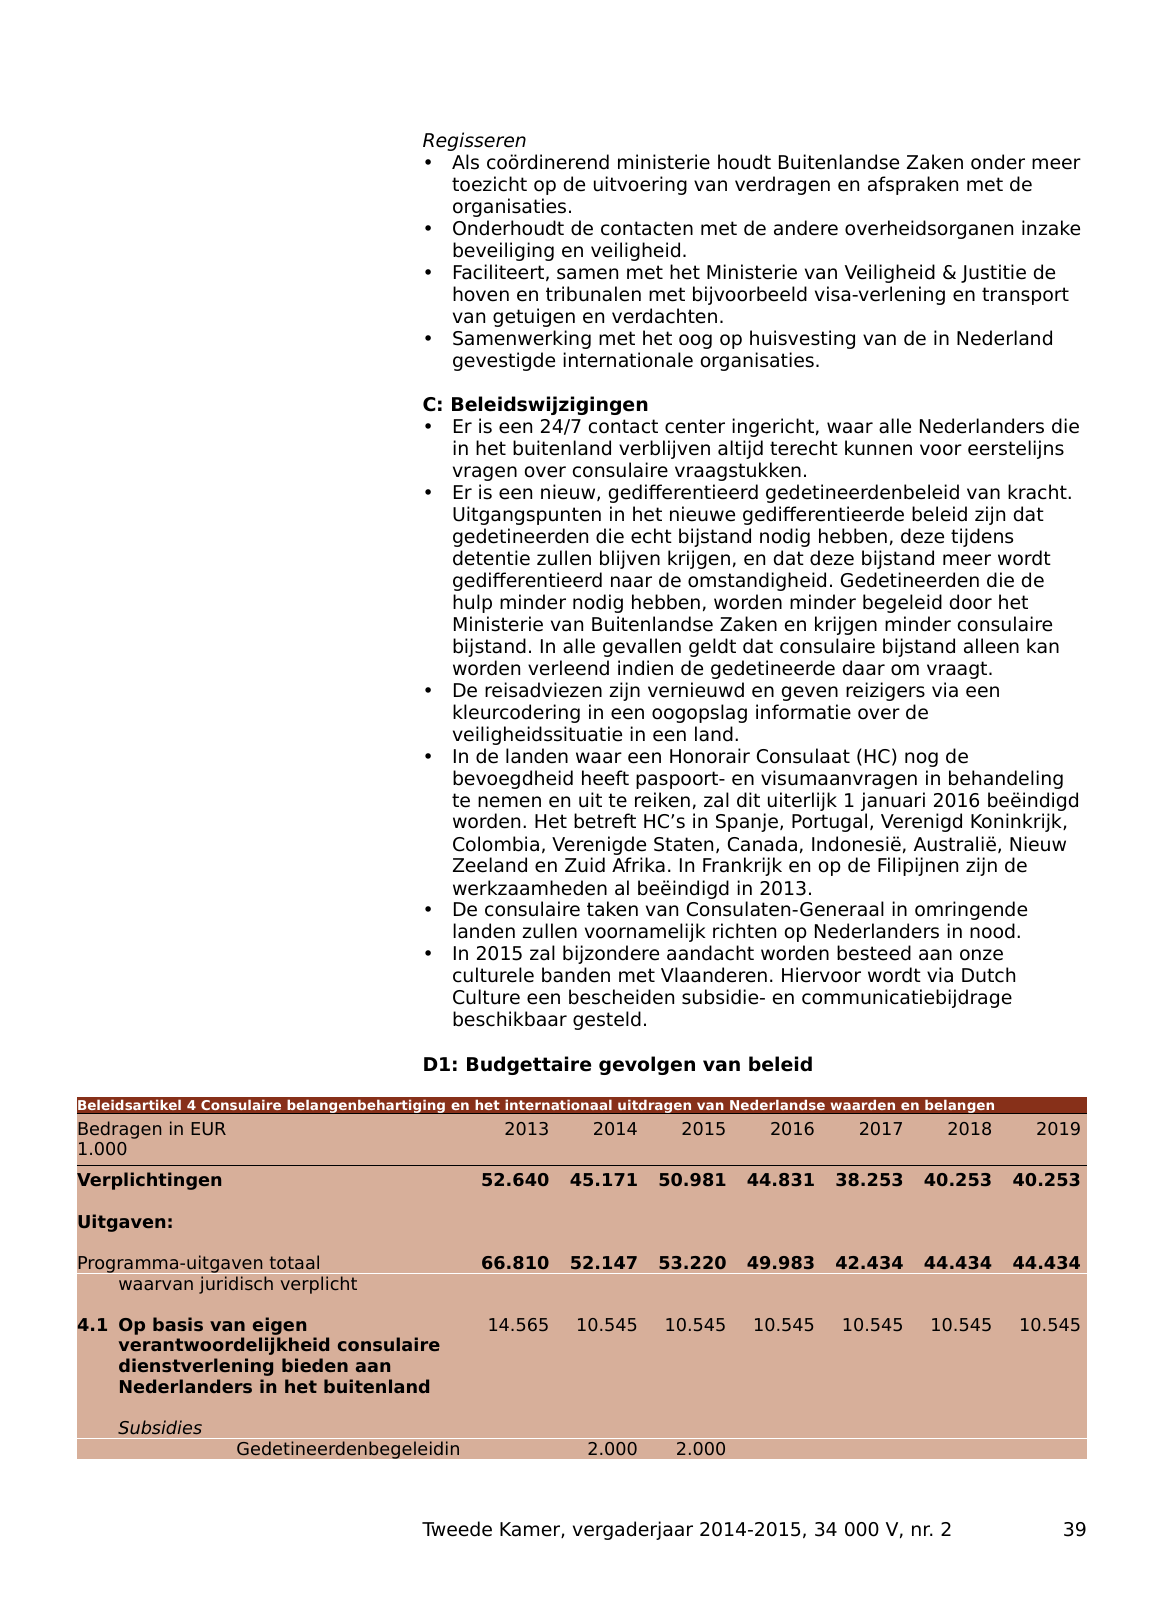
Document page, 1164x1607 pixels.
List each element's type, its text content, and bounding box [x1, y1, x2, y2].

table_cell [998, 1397, 1087, 1418]
table_cell [821, 1397, 909, 1418]
table_cell Gedetineerdenbegeleidin [230, 1439, 466, 1459]
table_cell 40.253 [909, 1166, 998, 1191]
table_cell [998, 1274, 1087, 1294]
table_cell 14.565 [466, 1315, 555, 1397]
table_cell [821, 1191, 909, 1212]
table_cell [644, 1212, 732, 1232]
table_cell [821, 1418, 909, 1438]
table_cell [821, 1439, 909, 1459]
table_cell [230, 1212, 466, 1232]
table_cell 2018 [909, 1114, 998, 1165]
table_cell [821, 1212, 909, 1232]
table_cell [732, 1294, 821, 1315]
table_cell [466, 1439, 555, 1459]
subtitle Regisseren [422, 130, 1087, 152]
table_cell [644, 1274, 732, 1294]
table_cell [230, 1114, 466, 1165]
table_cell 4.1 [77, 1315, 112, 1397]
table_cell 40.253 [998, 1166, 1087, 1191]
text • Faciliteert, samen met het Ministerie van Veiligheid & Justitie de hoven en tribunalen met bijvoorbeeld visa-verlening en transport van getuigen en verdachten. [422, 262, 1087, 328]
table_cell [466, 1418, 555, 1438]
table_cell [230, 1166, 466, 1191]
table_cell [644, 1397, 732, 1418]
table_cell [732, 1418, 821, 1438]
table_cell 2014 [555, 1114, 644, 1165]
table_cell [909, 1212, 998, 1232]
table_cell [644, 1191, 732, 1212]
table_cell 2016 [732, 1114, 821, 1165]
table_cell [77, 1418, 112, 1438]
table_cell [555, 1212, 644, 1232]
table_cell [77, 1439, 112, 1459]
table_cell [230, 1397, 466, 1418]
table_cell [466, 1397, 555, 1418]
table_cell [998, 1212, 1087, 1232]
subtitle D1: Budgettaire gevolgen van beleid [422, 1053, 1087, 1075]
table_cell [555, 1191, 644, 1212]
text • Samenwerking met het oog op huisvesting van de in Nederland gevestigde internationale organisaties. [422, 328, 1087, 372]
table_cell Bedragen in EUR 1.000 [77, 1114, 230, 1165]
table_cell [909, 1418, 998, 1438]
table_cell 10.545 [998, 1315, 1087, 1397]
table_cell [909, 1232, 998, 1253]
table_cell [112, 1439, 230, 1459]
text • In de landen waar een Honorair Consulaat (HC) nog de bevoegdheid heeft paspoort- en visumaanvragen in behandeling te nemen en uit te reiken, zal dit uiterlijk 1 januari 2016 beëindigd worden. Het betreft HC’s in Spanje, Portugal, Verenigd Koninkrijk, Colombia, Verenigde Staten, Canada, Indonesië, Australië, Nieuw Zeeland en Zuid Afrika. In Frankrijk en op de Filipijnen zijn de werkzaamheden al beëindigd in 2013. [422, 746, 1087, 899]
table_cell [644, 1232, 732, 1253]
table_cell [732, 1439, 821, 1459]
table_cell [998, 1418, 1087, 1438]
table_cell [112, 1191, 230, 1212]
table_cell [77, 1232, 112, 1253]
table_cell [998, 1294, 1087, 1315]
table_cell [230, 1294, 466, 1315]
table_header Beleidsartikel 4 Consulaire belangenbehartiging en het internationaal uitdragen van Nederlandse waarden en belangen [77, 1097, 1087, 1113]
table_cell 10.545 [644, 1315, 732, 1397]
table_cell [732, 1212, 821, 1232]
table_cell [821, 1232, 909, 1253]
text • Er is een 24/7 contact center ingericht, waar alle Nederlanders die in het buitenland verblijven altijd terecht kunnen voor eerstelijns vragen over consulaire vraagstukken. [422, 416, 1087, 482]
table_cell 44.434 [998, 1253, 1087, 1273]
table_cell [230, 1191, 466, 1212]
table_cell 52.147 [555, 1253, 644, 1273]
table_cell [644, 1294, 732, 1315]
table_cell [555, 1418, 644, 1438]
table_cell 66.810 [466, 1253, 555, 1273]
table_cell [77, 1191, 112, 1212]
table_cell 2017 [821, 1114, 909, 1165]
subtitle C: Beleidswijzigingen [422, 394, 1087, 416]
text • Er is een nieuw, gedifferentieerd gedetineerdenbeleid van kracht. Uitgangspunten in het nieuwe gedifferentieerde beleid zijn dat gedetineerden die echt bijstand nodig hebben, deze tijdens detentie zullen blijven krijgen, en dat deze bijstand meer wordt gedifferentieerd naar de omstandigheid. Gedetineerden die de hulp minder nodig hebben, worden minder begeleid door het Ministerie van Buitenlandse Zaken en krijgen minder consulaire bijstand. In alle gevallen geldt dat consulaire bijstand alleen kan worden verleend indien de gedetineerde daar om vraagt. [422, 482, 1087, 679]
table_cell 2.000 [555, 1439, 644, 1459]
table_cell 42.434 [821, 1253, 909, 1273]
table_cell [555, 1294, 644, 1315]
table_cell [466, 1232, 555, 1253]
table_cell [732, 1397, 821, 1418]
text • De reisadviezen zijn vernieuwd en geven reizigers via een kleurcodering in een oogopslag informatie over de veiligheidssituatie in een land. [422, 679, 1087, 746]
table_cell Subsidies [112, 1418, 230, 1438]
table_cell [732, 1232, 821, 1253]
table_cell [555, 1232, 644, 1253]
table_cell [466, 1274, 555, 1294]
table_cell [998, 1439, 1087, 1459]
table_cell 44.434 [909, 1253, 998, 1273]
table_cell Programma-uitgaven totaal [77, 1253, 466, 1273]
table_cell [112, 1232, 230, 1253]
table_cell 2013 [466, 1114, 555, 1165]
table_cell [230, 1418, 466, 1438]
table_cell [112, 1397, 230, 1418]
table_cell [466, 1191, 555, 1212]
table_cell 45.171 [555, 1166, 644, 1191]
table_cell 10.545 [909, 1315, 998, 1397]
table_cell 10.545 [821, 1315, 909, 1397]
table_cell [77, 1294, 112, 1315]
table_cell 2019 [998, 1114, 1087, 1165]
table_cell 2015 [644, 1114, 732, 1165]
table_cell [909, 1191, 998, 1212]
table_cell [466, 1294, 555, 1315]
table_cell 44.831 [732, 1166, 821, 1191]
table_cell [112, 1294, 230, 1315]
table_cell 50.981 [644, 1166, 732, 1191]
table_cell 38.253 [821, 1166, 909, 1191]
table_cell 10.545 [732, 1315, 821, 1397]
table_cell Op basis van eigen verantwoordelijkheid consulaire dienstverlening bieden aan Nederlanders in het buitenland [112, 1315, 466, 1397]
table_cell waarvan juridisch verplicht [112, 1274, 466, 1294]
table_cell 10.545 [555, 1315, 644, 1397]
text • Onderhoudt de contacten met de andere overheidsorganen inzake beveiliging en veiligheid. [422, 218, 1087, 262]
table_cell [555, 1274, 644, 1294]
table_cell [732, 1191, 821, 1212]
table_cell [909, 1294, 998, 1315]
table_cell [77, 1397, 112, 1418]
table_cell [998, 1232, 1087, 1253]
table_cell [909, 1274, 998, 1294]
table_cell [821, 1274, 909, 1294]
table_cell 2.000 [644, 1439, 732, 1459]
table_cell [821, 1294, 909, 1315]
table_cell [909, 1439, 998, 1459]
text • Als coördinerend ministerie houdt Buitenlandse Zaken onder meer toezicht op de uitvoering van verdragen en afspraken met de organisaties. [422, 152, 1087, 218]
table_cell [909, 1397, 998, 1418]
table_cell [732, 1274, 821, 1294]
table_cell [998, 1191, 1087, 1212]
table_cell [466, 1212, 555, 1232]
table_cell [77, 1274, 112, 1294]
text • In 2015 zal bijzondere aandacht worden besteed aan onze culturele banden met Vlaanderen. Hiervoor wordt via Dutch Culture een bescheiden subsidie- en communicatiebijdrage beschikbaar gesteld. [422, 943, 1087, 1031]
table_cell Verplichtingen [77, 1166, 230, 1191]
table_cell [644, 1418, 732, 1438]
text • De consulaire taken van Consulaten-Generaal in omringende landen zullen voornamelijk richten op Nederlanders in nood. [422, 899, 1087, 943]
table_cell [230, 1232, 466, 1253]
table_cell [555, 1397, 644, 1418]
table_cell 53.220 [644, 1253, 732, 1273]
table_cell 52.640 [466, 1166, 555, 1191]
table_cell Uitgaven: [77, 1212, 230, 1232]
table_cell 49.983 [732, 1253, 821, 1273]
